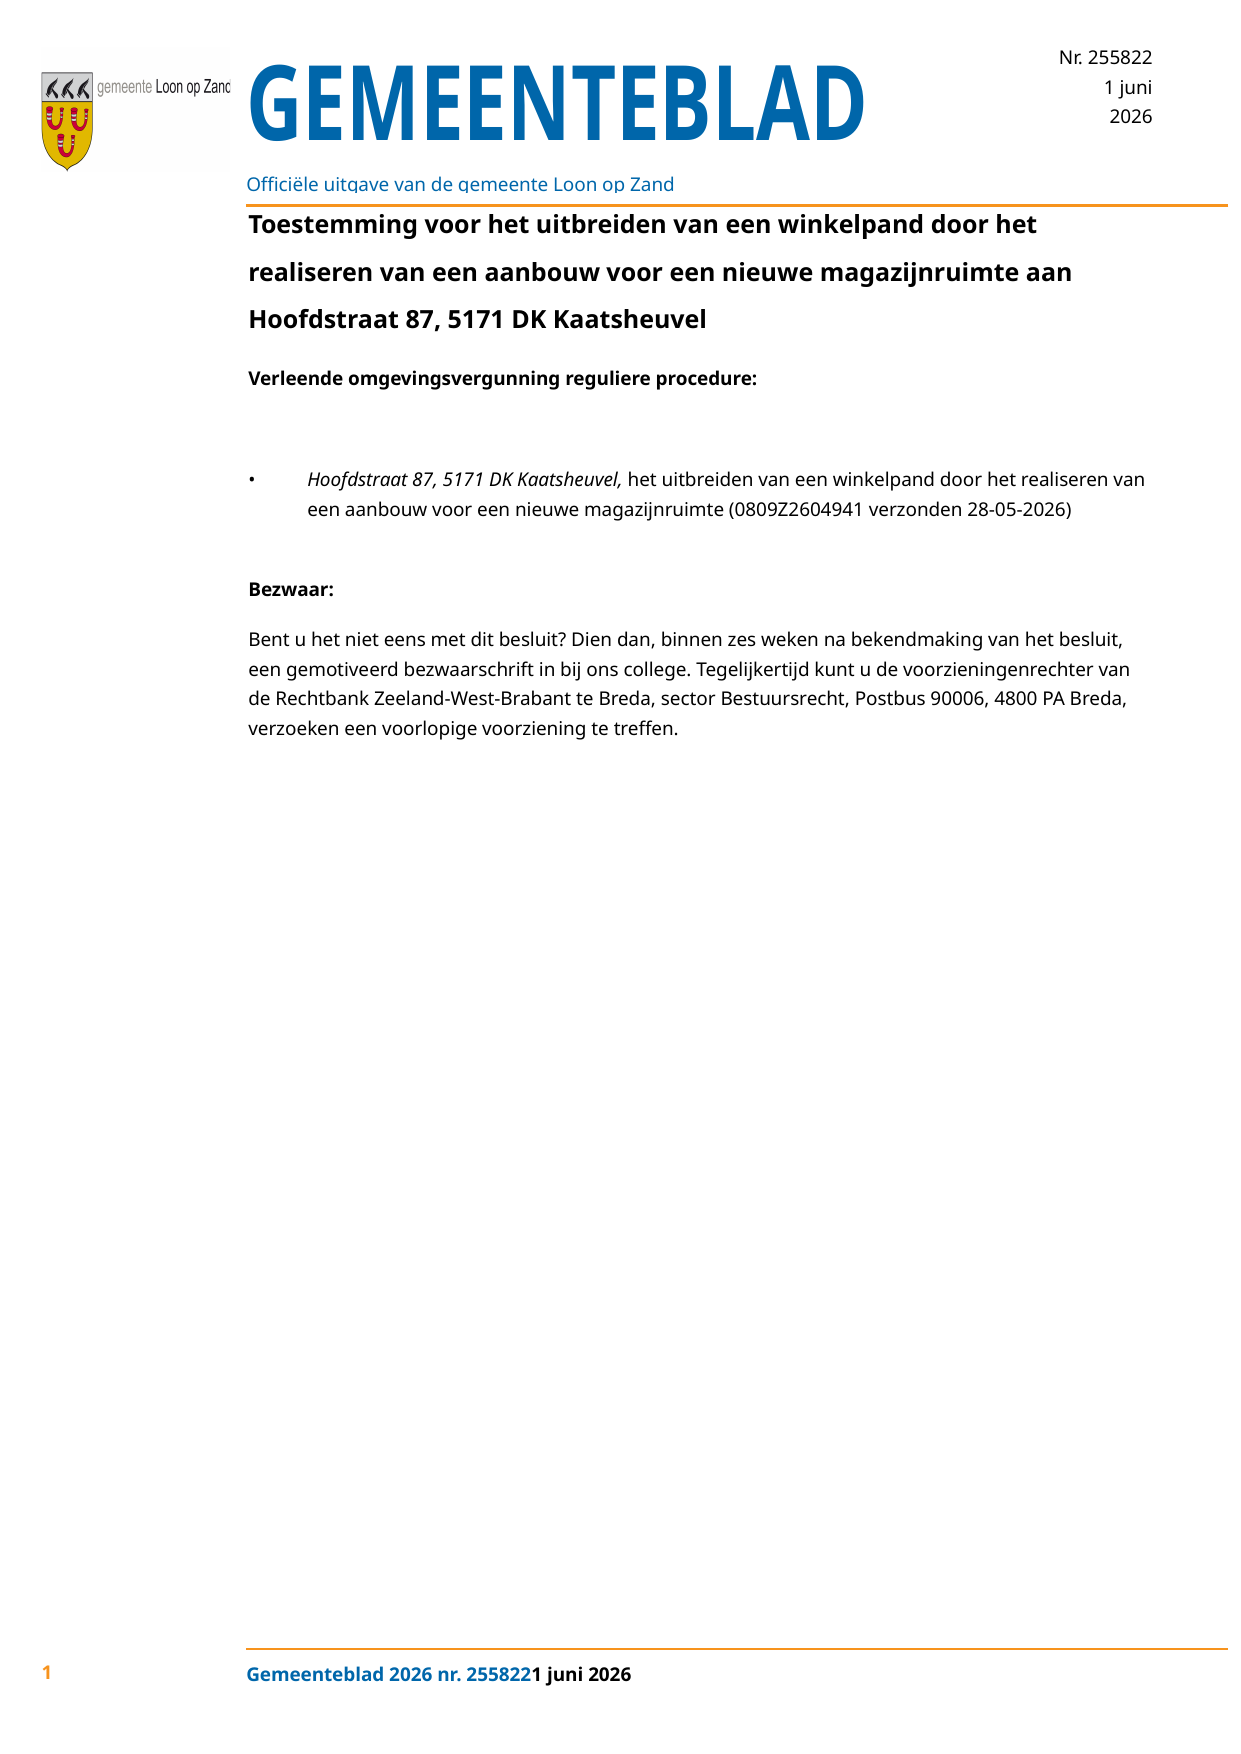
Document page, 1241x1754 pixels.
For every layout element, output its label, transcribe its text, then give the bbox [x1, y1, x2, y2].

text Bent u het niet eens met dit besluit? Dien dan, binnen zes weken na bekendmaking van het besluit, een gemotiveerd bezwaarschrift in bij ons college. Tegelijkertijd kunt u de voorzieningenrechter van de Rechtbank Zeeland-West-Brabant te Breda, sector Bestuursrecht, Postbus 90006, 4800 PA Breda, verzoeken een voorlopige voorziening te treffen. [248, 626, 1152, 741]
text Bezwaar: [248, 576, 1152, 602]
list Hoofdstraat 87, 5171 DK Kaatsheuvel, het uitbreiden van een winkelpand door het realiseren van een aanbouw voor een nieuwe magazijnruimte (0809Z2604941 verzonden 28-05-2026) [248, 466, 1152, 522]
text Verleende omgevingsvergunning reguliere procedure: [248, 366, 1152, 391]
picture [41, 47, 231, 172]
text Toestemming voor het uitbreiden van een winkelpand door het realiseren van een aanbouw voor een nieuwe magazijnruimte aan Hoofdstraat 87, 5171 DK Kaatsheuvel [248, 207, 1152, 336]
